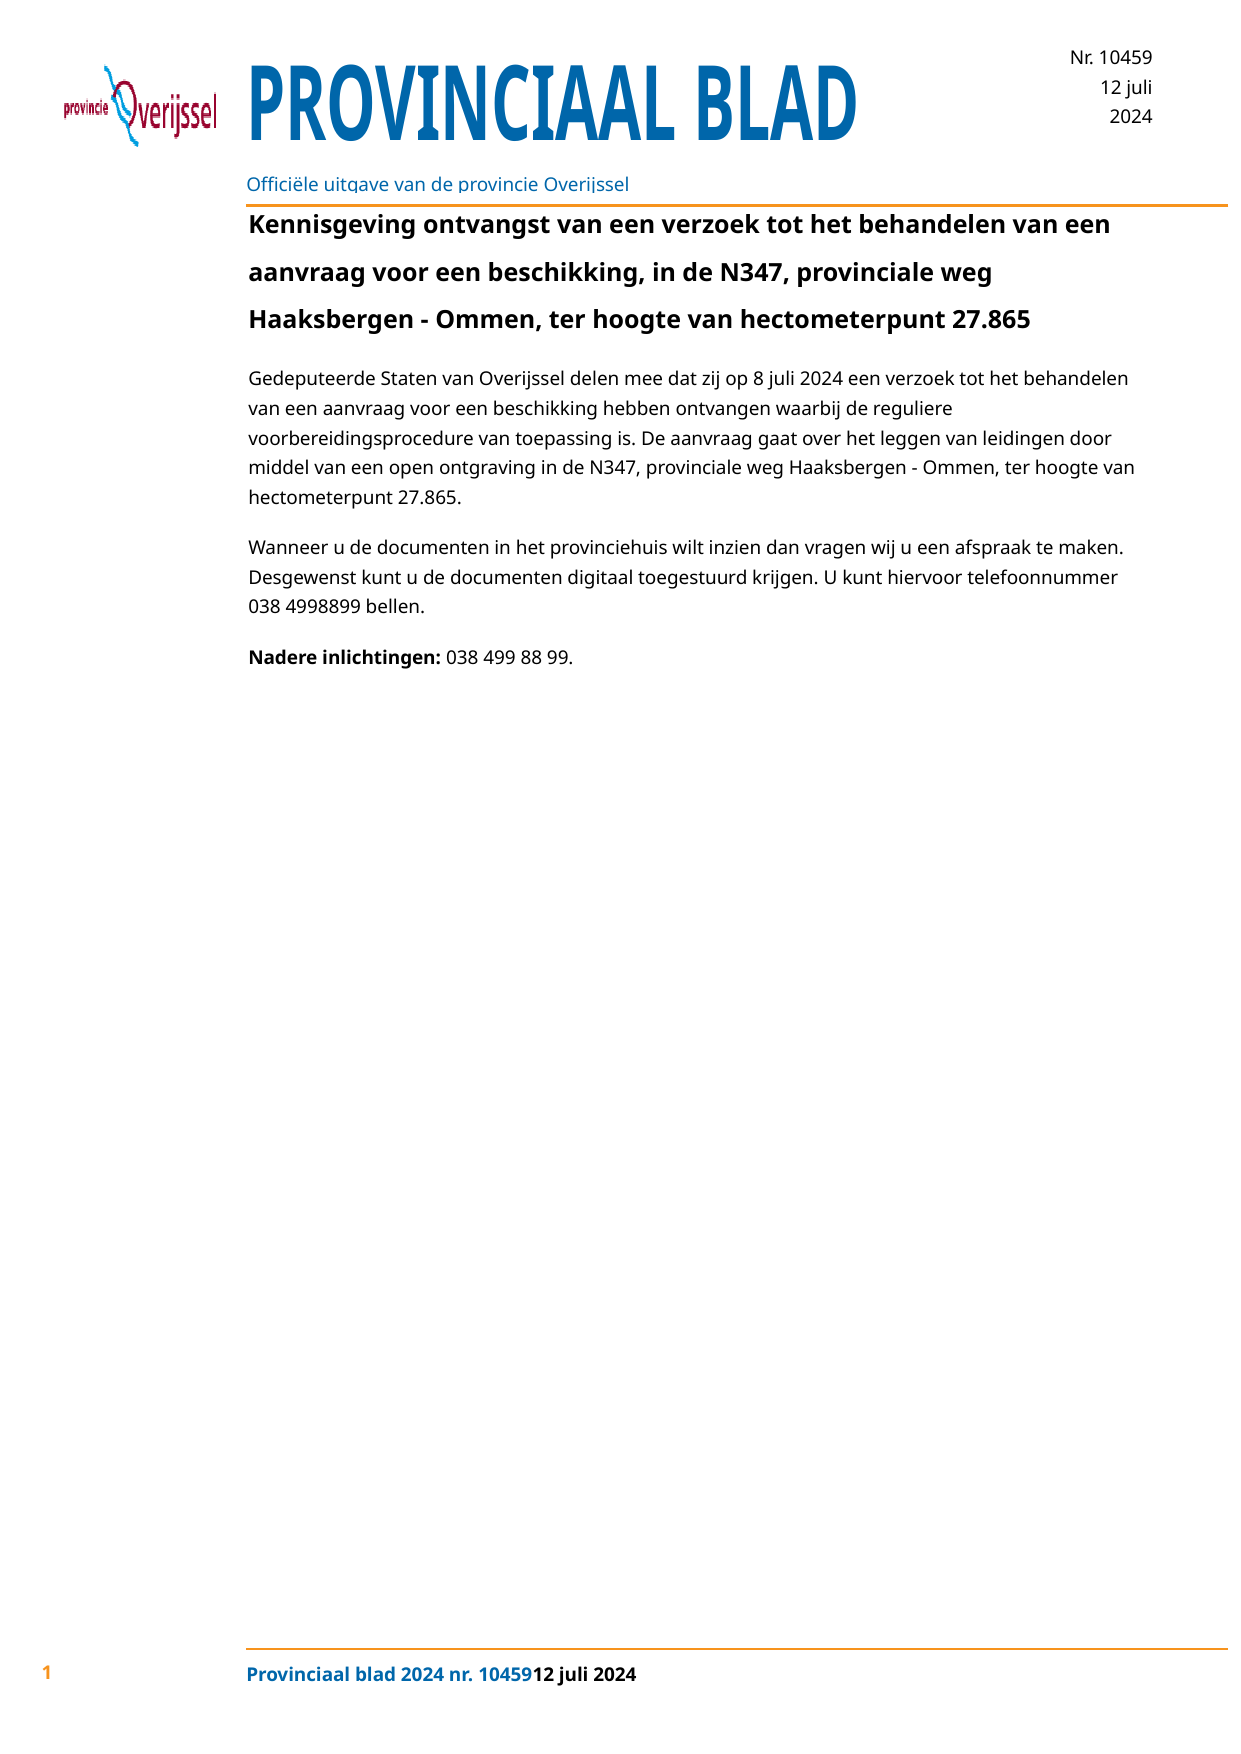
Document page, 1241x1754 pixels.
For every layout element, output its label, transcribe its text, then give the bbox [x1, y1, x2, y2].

text Wanneer u de documenten in het provinciehuis wilt inzien dan vragen wij u een afspraak te maken. Desgewenst kunt u de documenten digitaal toegestuurd krijgen. U kunt hiervoor telefoonnummer 038 4998899 bellen. [248, 534, 1152, 619]
picture [41, 47, 231, 172]
text Kennisgeving ontvangst van een verzoek tot het behandelen van een aanvraag voor een beschikking, in de N347, provinciale weg Haaksbergen - Ommen, ter hoogte van hectometerpunt 27.865 [248, 207, 1152, 336]
text Nadere inlichtingen: 038 499 88 99. [248, 644, 1152, 669]
text Gedeputeerde Staten van Overijssel delen mee dat zij op 8 juli 2024 een verzoek tot het behandelen van een aanvraag voor een beschikking hebben ontvangen waarbij de reguliere voorbereidingsprocedure van toepassing is. De aanvraag gaat over het leggen van leidingen door middel van een open ontgraving in de N347, provinciale weg Haaksbergen - Ommen, ter hoogte van hectometerpunt 27.865. [248, 366, 1152, 509]
